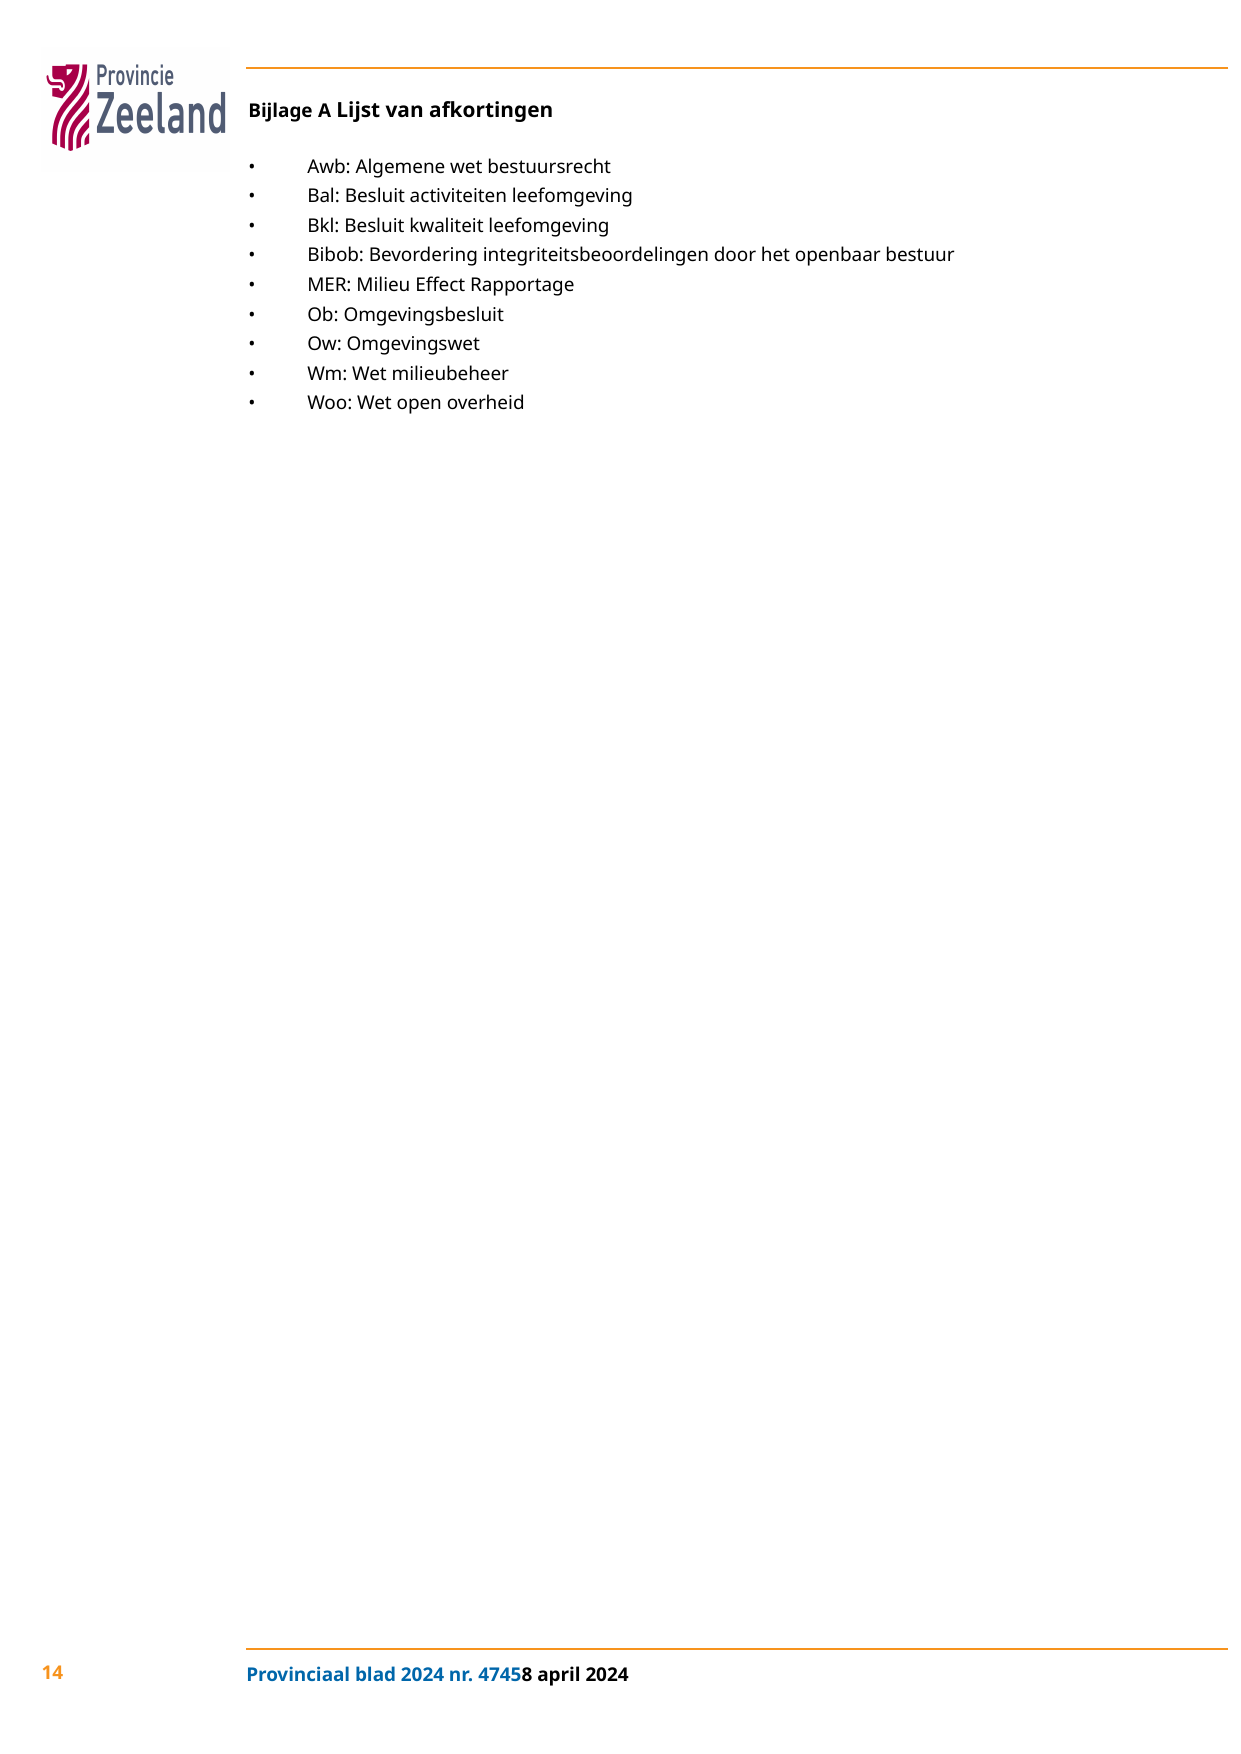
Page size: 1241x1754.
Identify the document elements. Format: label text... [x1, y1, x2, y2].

list Woo: Wet open overheid [248, 389, 1152, 415]
list MER: Milieu Effect Rapportage [248, 271, 1152, 297]
list Ob: Omgevingsbesluit [248, 301, 1152, 327]
list Ow: Omgevingswet [248, 330, 1152, 356]
list Bal: Besluit activiteiten leefomgeving [248, 182, 1152, 208]
picture [41, 47, 231, 172]
text Bijlage A Lijst van afkortingen [248, 95, 1152, 123]
list Awb: Algemene wet bestuursrecht [248, 153, 1152, 179]
list Bibob: Bevordering integriteitsbeoordelingen door het openbaar bestuur [248, 242, 1152, 267]
list Wm: Wet milieubeheer [248, 360, 1152, 386]
list Bkl: Besluit kwaliteit leefomgeving [248, 212, 1152, 238]
